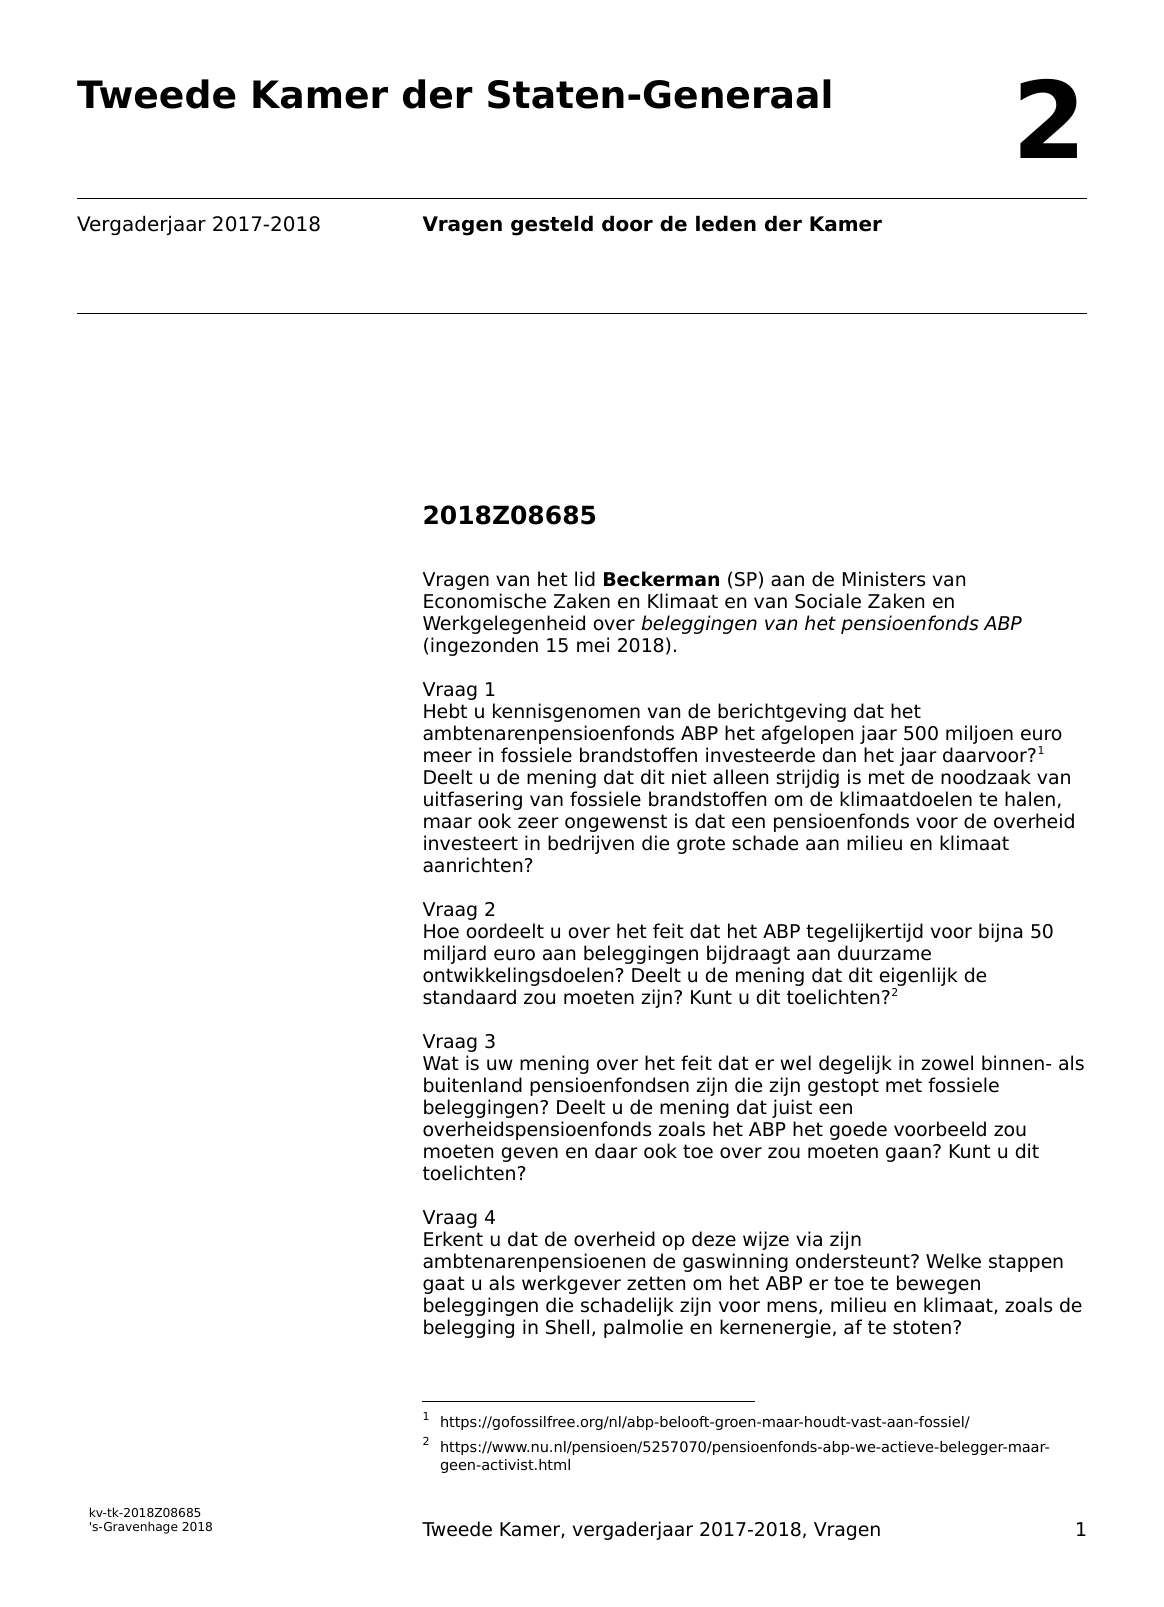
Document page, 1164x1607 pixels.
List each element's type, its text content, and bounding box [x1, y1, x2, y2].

text 2018Z08685 [422, 501, 1087, 531]
text Hoe oordeelt u over het feit dat het ABP tegelijkertijd voor bijna 50 miljard euro aan beleggingen bijdraagt aan duurzame ontwikkelingsdoelen? Deelt u de mening dat dit eigenlijk de standaard zou moeten zijn? Kunt u dit toelichten? [422, 921, 1087, 1009]
text 's-Gravenhage 2018 [88, 1520, 323, 1534]
table_cell Vragen gesteld door de leden der Kamer [422, 199, 1087, 313]
text https://www.nu.nl/pensioen/5257070/pensioenfonds-abp-we-actieve-belegger-maar-geen-activist.html [422, 1435, 1087, 1474]
text Vraag 4 [422, 1207, 1087, 1229]
text Vraag 3 [422, 1031, 1087, 1053]
text https://gofossilfree.org/nl/abp-belooft-groen-maar-houdt-vast-aan-fossiel/ [422, 1410, 1087, 1432]
text Hebt u kennisgenomen van de berichtgeving dat het ambtenarenpensioenfonds ABP het afgelopen jaar 500 miljoen euro meer in fossiele brandstoffen investeerde dan het jaar daarvoor? Deelt u de mening dat dit niet alleen strijdig is met de noodzaak van uitfasering van fossiele brandstoffen om de klimaatdoelen te halen, maar ook zeer ongewenst is dat een pensioenfonds voor de overheid investeert in bedrijven die grote schade aan milieu en klimaat aanrichten? [422, 701, 1087, 877]
text Vraag 2 [422, 899, 1087, 921]
text Erkent u dat de overheid op deze wijze via zijn ambtenarenpensioenen de gaswinning ondersteunt? Welke stappen gaat u als werkgever zetten om het ABP er toe te bewegen beleggingen die schadelijk zijn voor mens, milieu en klimaat, zoals de belegging in Shell, palmolie en kernenergie, af te stoten? [422, 1229, 1087, 1339]
text Vraag 1 [422, 679, 1087, 701]
table_header Tweede Kamer der Staten-Generaal [77, 59, 886, 198]
text kv-tk-2018Z08685 [88, 1506, 323, 1520]
table_header 2 [886, 59, 1087, 198]
text Vragen van het lid Beckerman (SP) aan de Ministers van Economische Zaken en Klimaat en van Sociale Zaken en Werkgelegenheid over beleggingen van het pensioenfonds ABP (ingezonden 15 mei 2018). [422, 569, 1087, 657]
table_cell Vergaderjaar 2017-2018 [77, 199, 422, 313]
text Wat is uw mening over het feit dat er wel degelijk in zowel binnen- als buitenland pensioenfondsen zijn die zijn gestopt met fossiele beleggingen? Deelt u de mening dat juist een overheidspensioenfonds zoals het ABP het goede voorbeeld zou moeten geven en daar ook toe over zou moeten gaan? Kunt u dit toelichten? [422, 1053, 1087, 1185]
